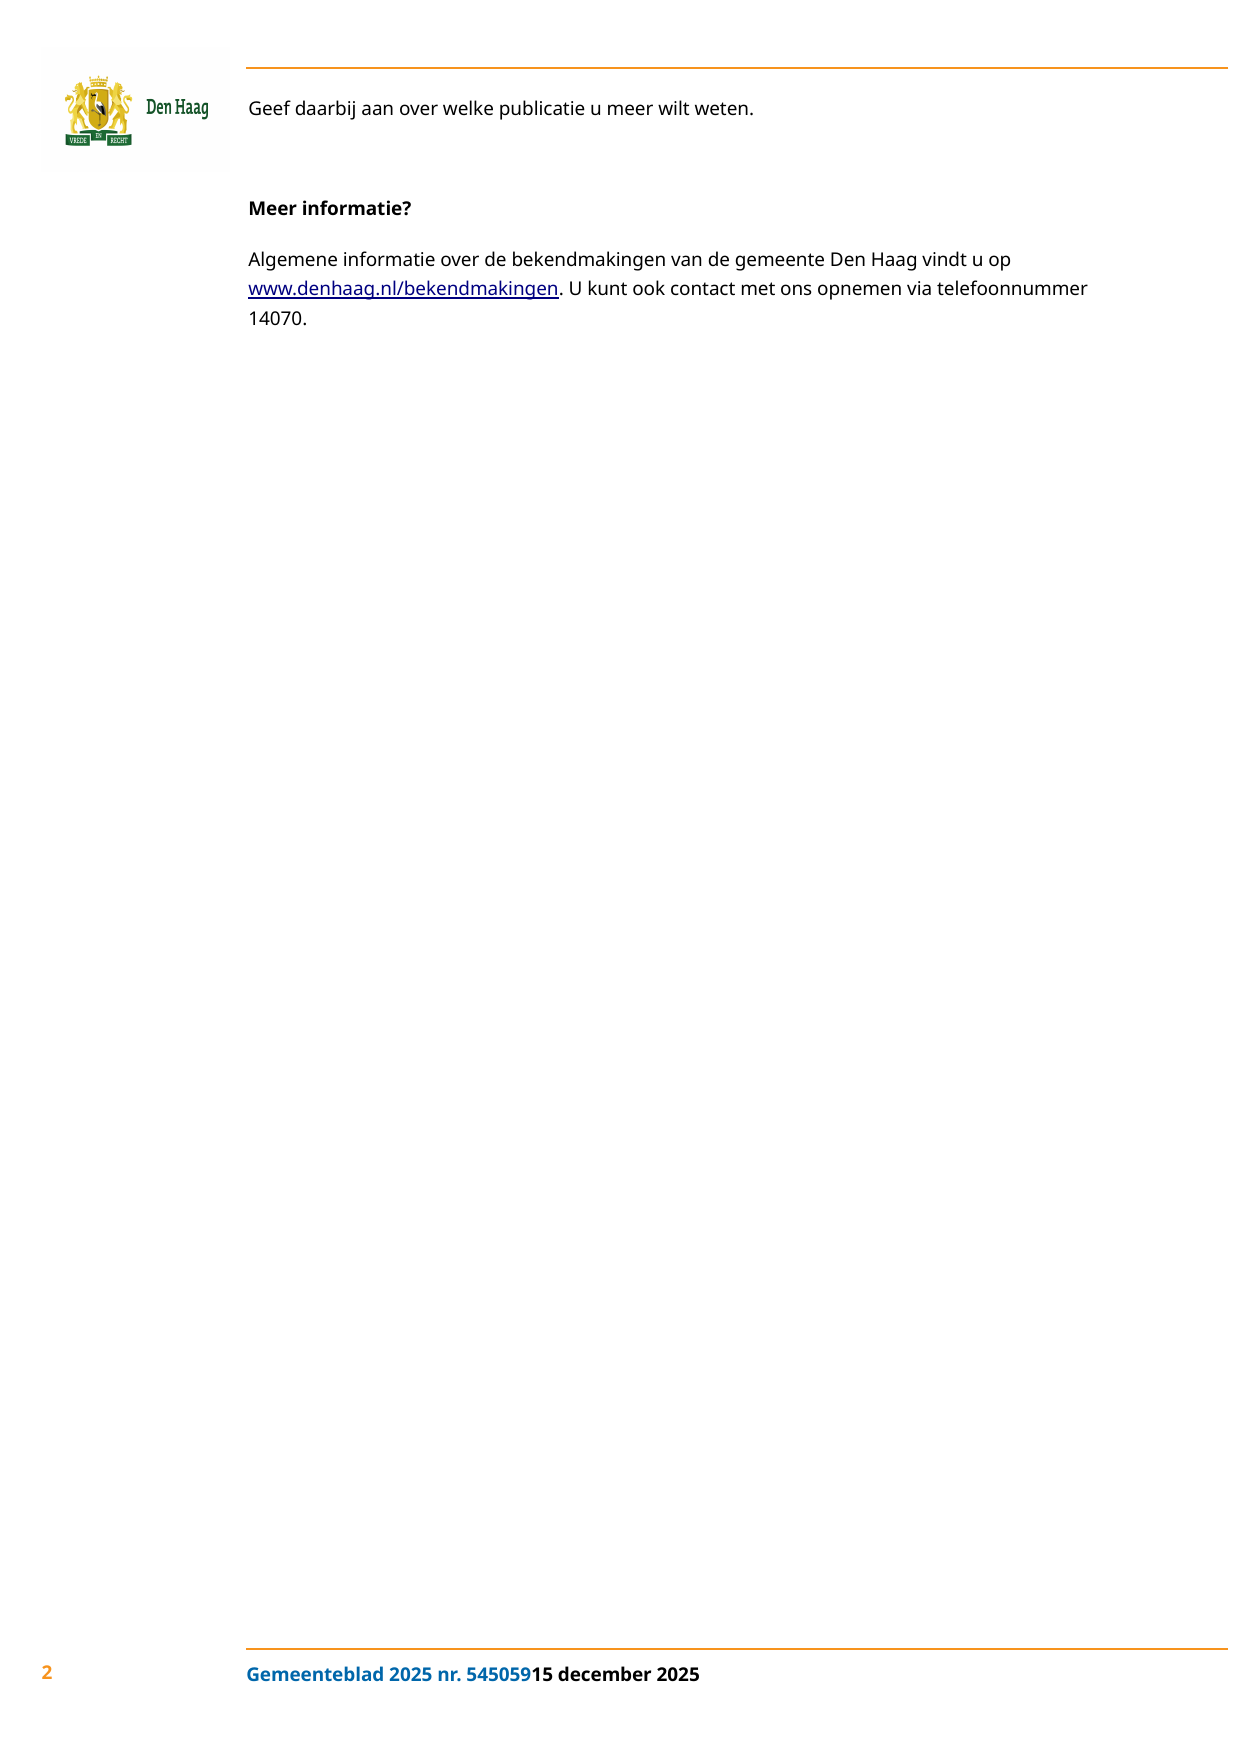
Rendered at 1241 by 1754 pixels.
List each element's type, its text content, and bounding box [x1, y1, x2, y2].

text Geef daarbij aan over welke publicatie u meer wilt weten. [248, 95, 1152, 121]
picture [41, 47, 231, 172]
text Meer informatie? [248, 196, 1152, 221]
text Algemene informatie over de bekendmakingen van de gemeente Den Haag vindt u op www.denhaag.nl/bekendmakingen. U kunt ook contact met ons opnemen via telefoonnummer 14070. [248, 246, 1152, 331]
